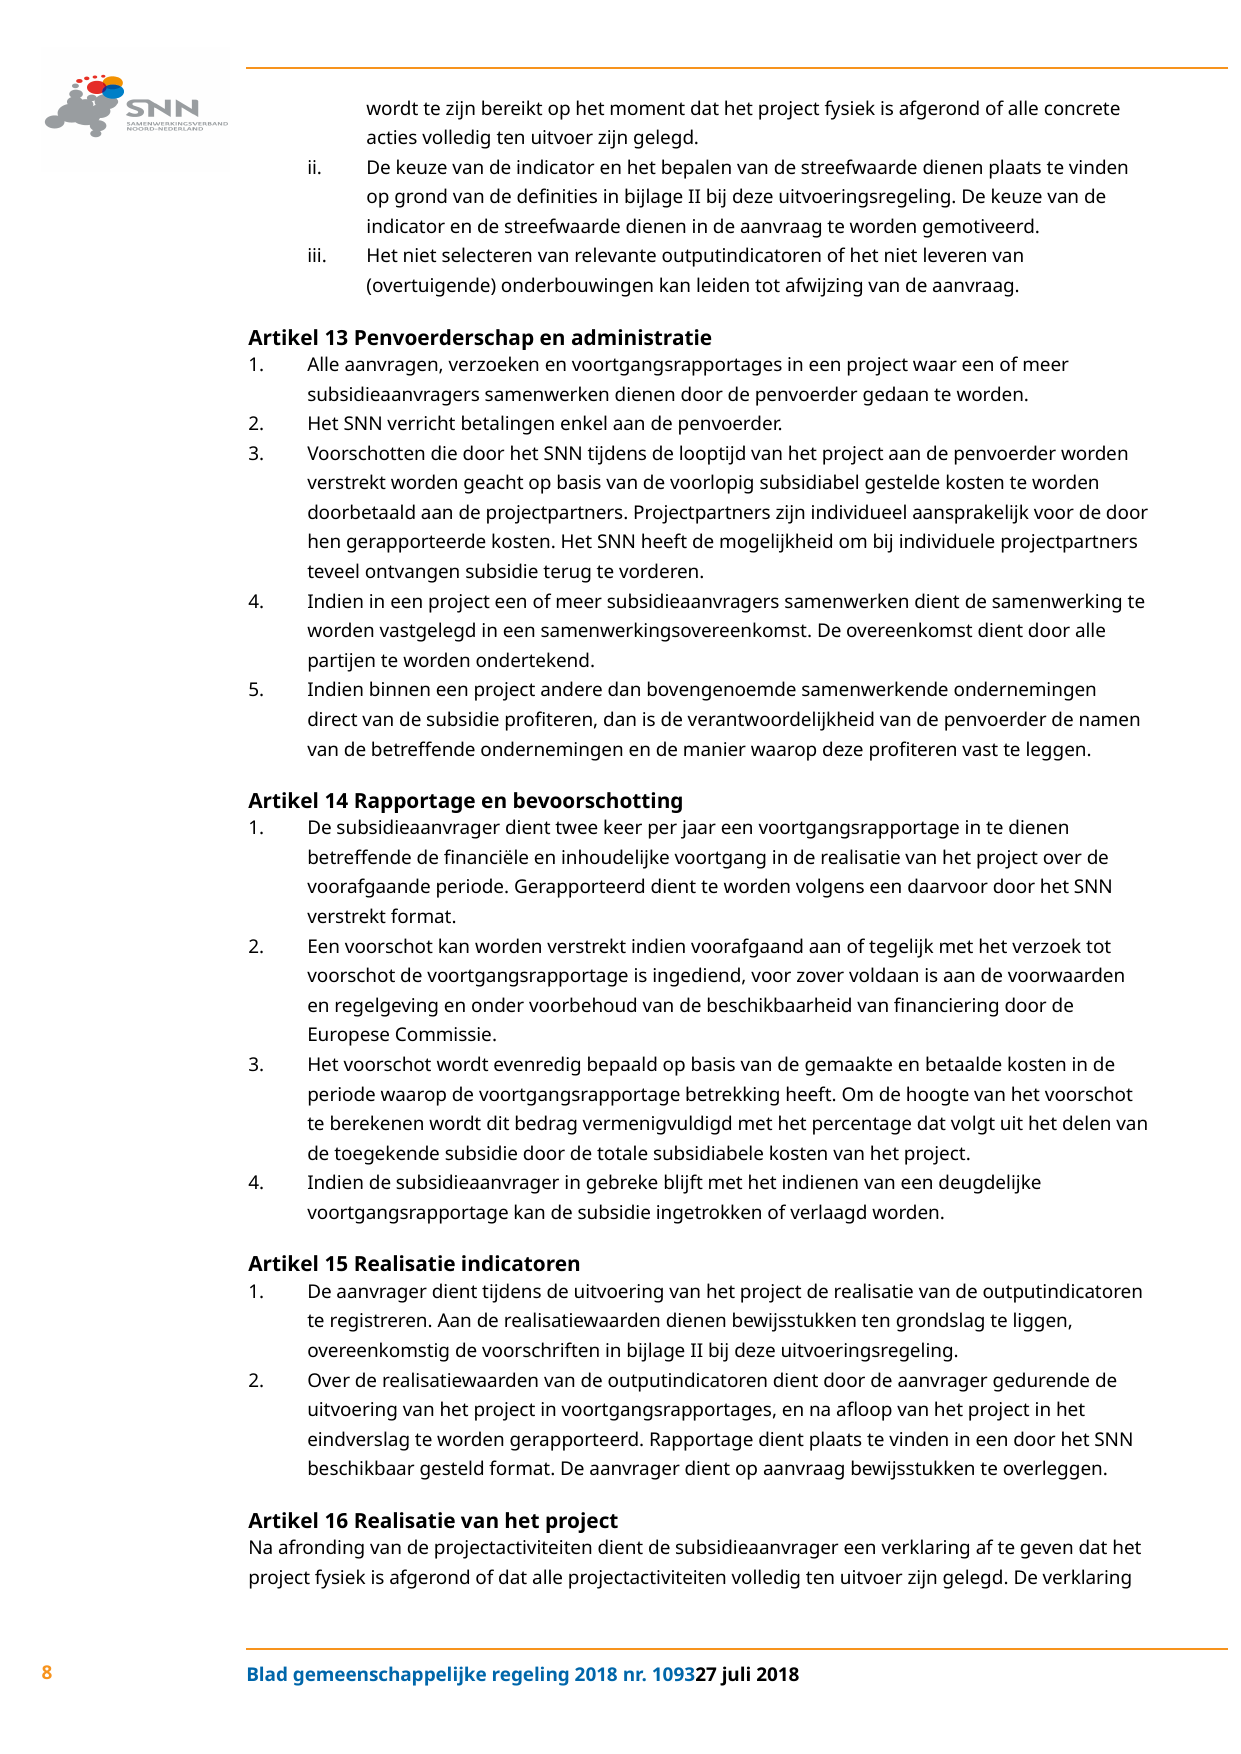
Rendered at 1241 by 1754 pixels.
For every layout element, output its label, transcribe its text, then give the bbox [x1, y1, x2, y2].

list Alle aanvragen, verzoeken en voortgangsrapportages in een project waar een of meer subsidieaanvragers samenwerken dienen door de penvoerder gedaan te worden. [248, 351, 1152, 406]
list Over de realisatiewaarden van de outputindicatoren dient door de aanvrager gedurende de uitvoering van het project in voortgangsrapportages, en na afloop van het project in het eindverslag te worden gerapporteerd. Rapportage dient plaats te vinden in een door het SNN beschikbaar gesteld format. De aanvrager dient op aanvraag bewijsstukken te overleggen. [248, 1367, 1152, 1481]
picture [41, 47, 231, 172]
list wordt te zijn bereikt op het moment dat het project fysiek is afgerond of alle concrete acties volledig ten uitvoer zijn gelegd. [307, 95, 1152, 150]
list Een voorschot kan worden verstrekt indien voorafgaand aan of tegelijk met het verzoek tot voorschot de voortgangsrapportage is ingediend, voor zover voldaan is aan de voorwaarden en regelgeving en onder voorbehoud van de beschikbaarheid van financiering door de Europese Commissie. [248, 933, 1152, 1047]
list De keuze van de indicator en het bepalen van de streefwaarde dienen plaats te vinden op grond van de definities in bijlage II bij deze uitvoeringsregeling. De keuze van de indicator en de streefwaarde dienen in de aanvraag te worden gemotiveerd. [307, 154, 1152, 239]
list Voorschotten die door het SNN tijdens de looptijd van het project aan de penvoerder worden verstrekt worden geacht op basis van de voorlopig subsidiabel gestelde kosten te worden doorbetaald aan de projectpartners. Projectpartners zijn individueel aansprakelijk voor de door hen gerapporteerde kosten. Het SNN heeft de mogelijkheid om bij individuele projectpartners teveel ontvangen subsidie terug te vorderen. [248, 440, 1152, 584]
text Artikel 16 Realisatie van het project [248, 1506, 1152, 1534]
list De aanvrager dient tijdens de uitvoering van het project de realisatie van de outputindicatoren te registreren. Aan de realisatiewaarden dienen bewijsstukken ten grondslag te liggen, overeenkomstig de voorschriften in bijlage II bij deze uitvoeringsregeling. [248, 1278, 1152, 1363]
list Indien de subsidieaanvrager in gebreke blijft met het indienen van een deugdelijke voortgangsrapportage kan de subsidie ingetrokken of verlaagd worden. [248, 1169, 1152, 1225]
list Het niet selecteren van relevante outputindicatoren of het niet leveren van (overtuigende) onderbouwingen kan leiden tot afwijzing van de aanvraag. [307, 243, 1152, 298]
list Indien binnen een project andere dan bovengenoemde samenwerkende ondernemingen direct van de subsidie profiteren, dan is de verantwoordelijkheid van de penvoerder de namen van de betreffende ondernemingen en de manier waarop deze profiteren vast te leggen. [248, 677, 1152, 761]
list Het voorschot wordt evenredig bepaald op basis van de gemaakte en betaalde kosten in de periode waarop de voortgangsrapportage betrekking heeft. Om de hoogte van het voorschot te berekenen wordt dit bedrag vermenigvuldigd met het percentage dat volgt uit het delen van de toegekende subsidie door de totale subsidiabele kosten van het project. [248, 1051, 1152, 1166]
text Artikel 15 Realisatie indicatoren [248, 1249, 1152, 1278]
list De subsidieaanvrager dient twee keer per jaar een voortgangsrapportage in te dienen betreffende de financiële en inhoudelijke voortgang in de realisatie van het project over de voorafgaande periode. Gerapporteerd dient te worden volgens een daarvoor door het SNN verstrekt format. [248, 814, 1152, 929]
text Artikel 13 Penvoerderschap en administratie [248, 323, 1152, 351]
list Indien in een project een of meer subsidieaanvragers samenwerken dient de samenwerking te worden vastgelegd in een samenwerkingsovereenkomst. De overeenkomst dient door alle partijen te worden ondertekend. [248, 588, 1152, 673]
text Artikel 14 Rapportage en bevoorschotting [248, 786, 1152, 814]
text Na afronding van de projectactiviteiten dient de subsidieaanvrager een verklaring af te geven dat het project fysiek is afgerond of dat alle projectactiviteiten volledig ten uitvoer zijn gelegd. De verklaring [248, 1534, 1152, 1590]
list Het SNN verricht betalingen enkel aan de penvoerder. [248, 410, 1152, 436]
